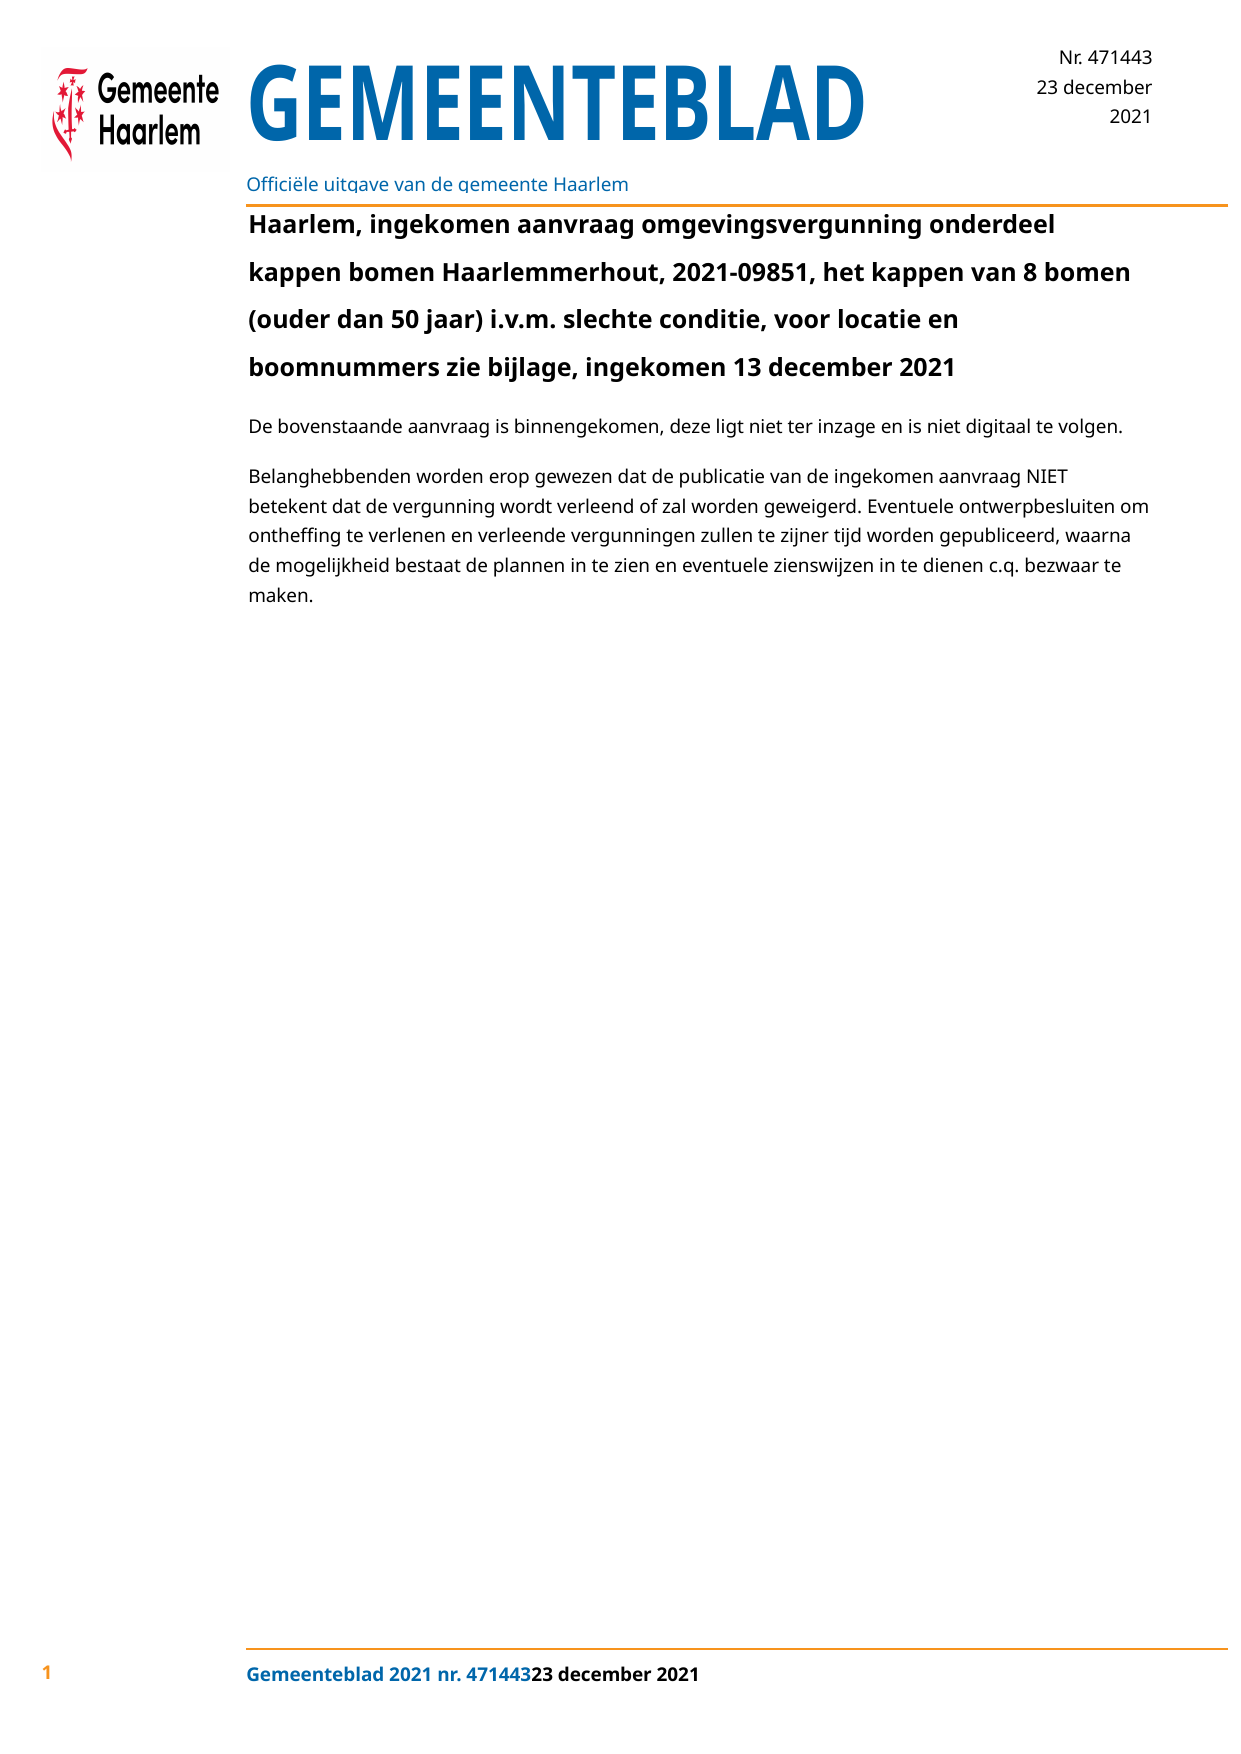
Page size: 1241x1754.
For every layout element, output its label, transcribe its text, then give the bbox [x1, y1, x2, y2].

text Belanghebbenden worden erop gewezen dat de publicatie van de ingekomen aanvraag NIET betekent dat de vergunning wordt verleend of zal worden geweigerd. Eventuele ontwerpbesluiten om ontheffing te verlenen en verleende vergunningen zullen te zijner tijd worden gepubliceerd, waarna de mogelijkheid bestaat de plannen in te zien en eventuele zienswijzen in te dienen c.q. bezwaar te maken. [248, 463, 1152, 608]
text Haarlem, ingekomen aanvraag omgevingsvergunning onderdeel kappen bomen Haarlemmerhout, 2021-09851, het kappen van 8 bomen (ouder dan 50 jaar) i.v.m. slechte conditie, voor locatie en boomnummers zie bijlage, ingekomen 13 december 2021 [248, 207, 1152, 384]
picture [41, 47, 231, 172]
text De bovenstaande aanvraag is binnengekomen, deze ligt niet ter inzage en is niet digitaal te volgen. [248, 413, 1152, 439]
